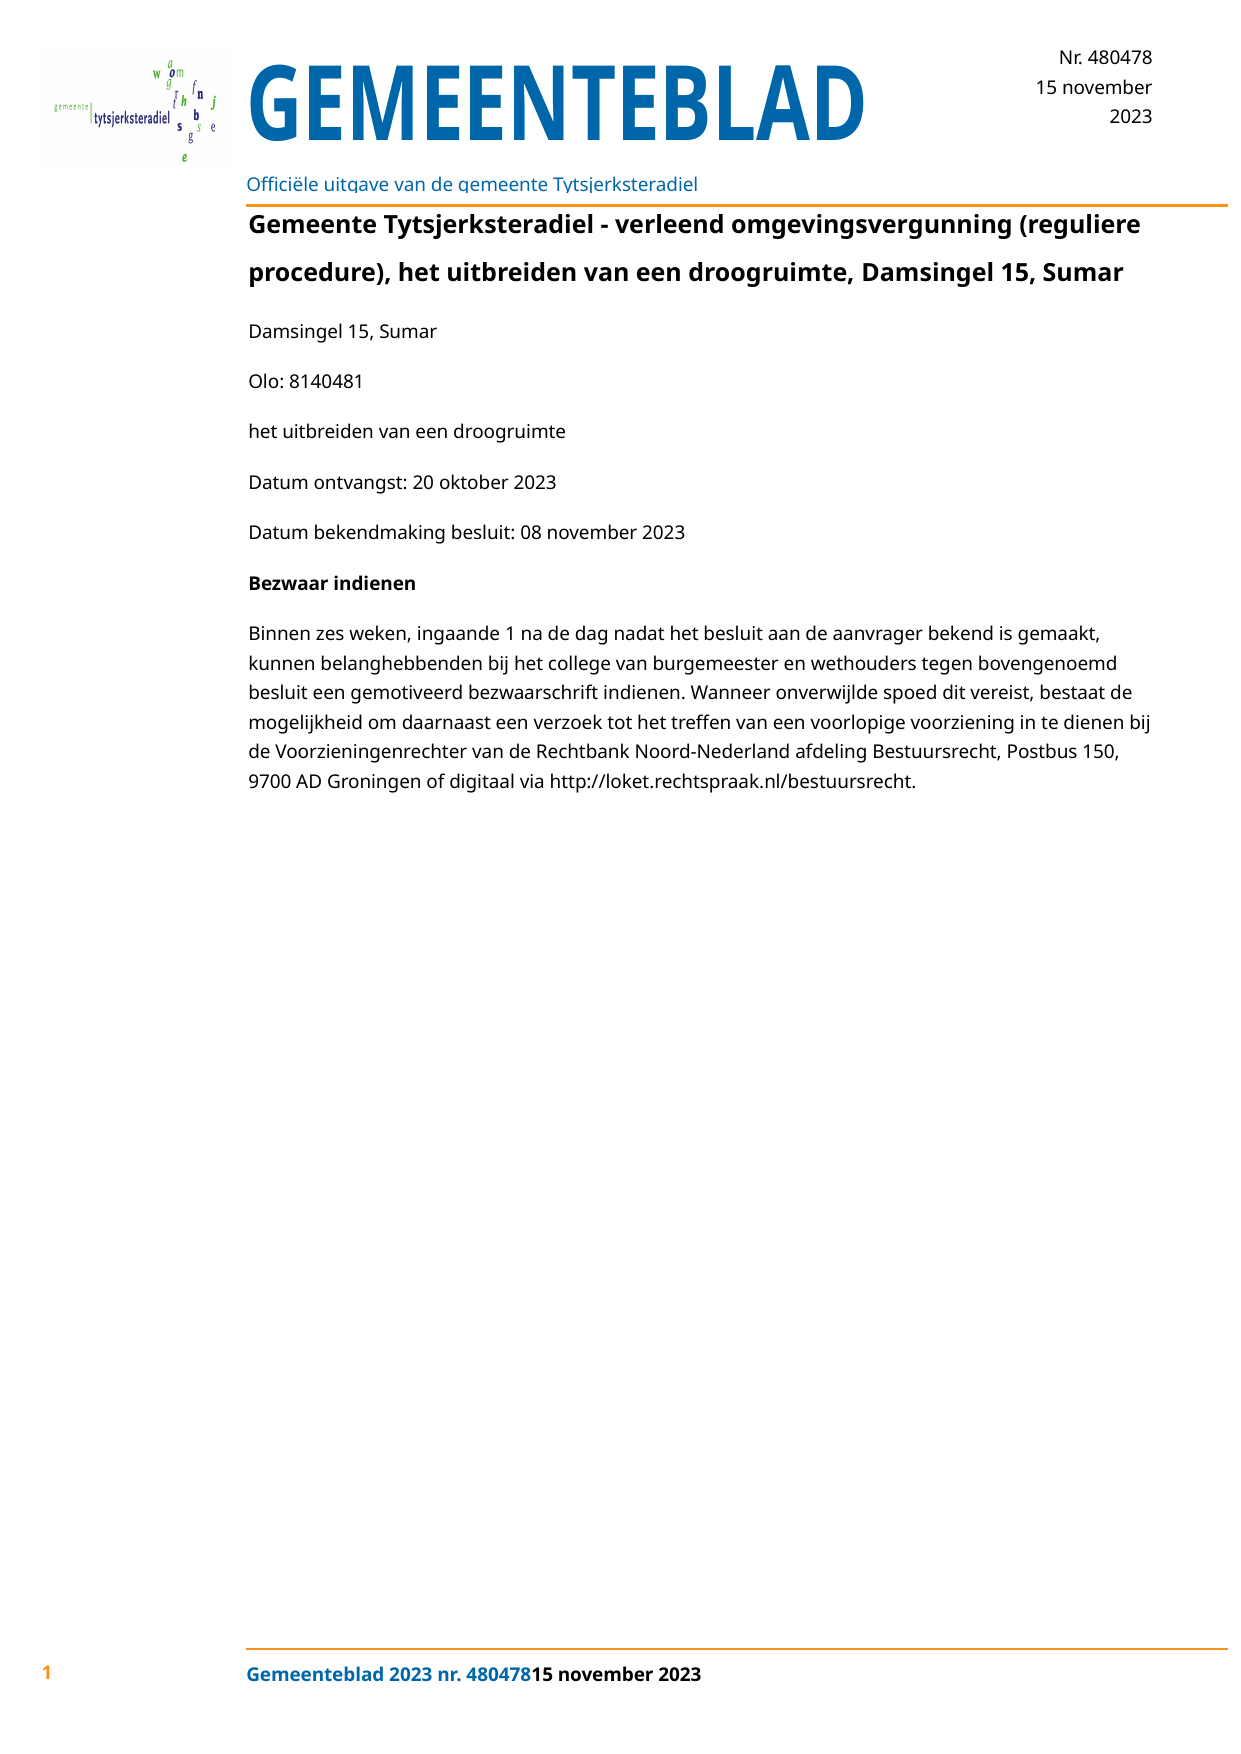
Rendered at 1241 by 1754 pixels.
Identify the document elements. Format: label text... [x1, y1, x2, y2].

text het uitbreiden van een droogruimte [248, 419, 1152, 444]
text Bezwaar indienen [248, 570, 1152, 596]
picture [41, 47, 231, 172]
text Binnen zes weken, ingaande 1 na de dag nadat het besluit aan de aanvrager bekend is gemaakt, kunnen belanghebbenden bij het college van burgemeester en wethouders tegen bovengenoemd besluit een gemotiveerd bezwaarschrift indienen. Wanneer onverwijlde spoed dit vereist, bestaat de mogelijkheid om daarnaast een verzoek tot het treffen van een voorlopige voorziening in te dienen bij de Voorzieningenrechter van de Rechtbank Noord-Nederland afdeling Bestuursrecht, Postbus 150, 9700 AD Groningen of digitaal via http://loket.rechtspraak.nl/bestuursrecht. [248, 620, 1152, 794]
text Datum bekendmaking besluit: 08 november 2023 [248, 519, 1152, 545]
text Datum ontvangst: 20 oktober 2023 [248, 469, 1152, 495]
text Gemeente Tytsjerksteradiel - verleend omgevingsvergunning (reguliere procedure), het uitbreiden van een droogruimte, Damsingel 15, Sumar [248, 207, 1152, 288]
text Damsingel 15, Sumar [248, 318, 1152, 344]
text Olo: 8140481 [248, 368, 1152, 394]
